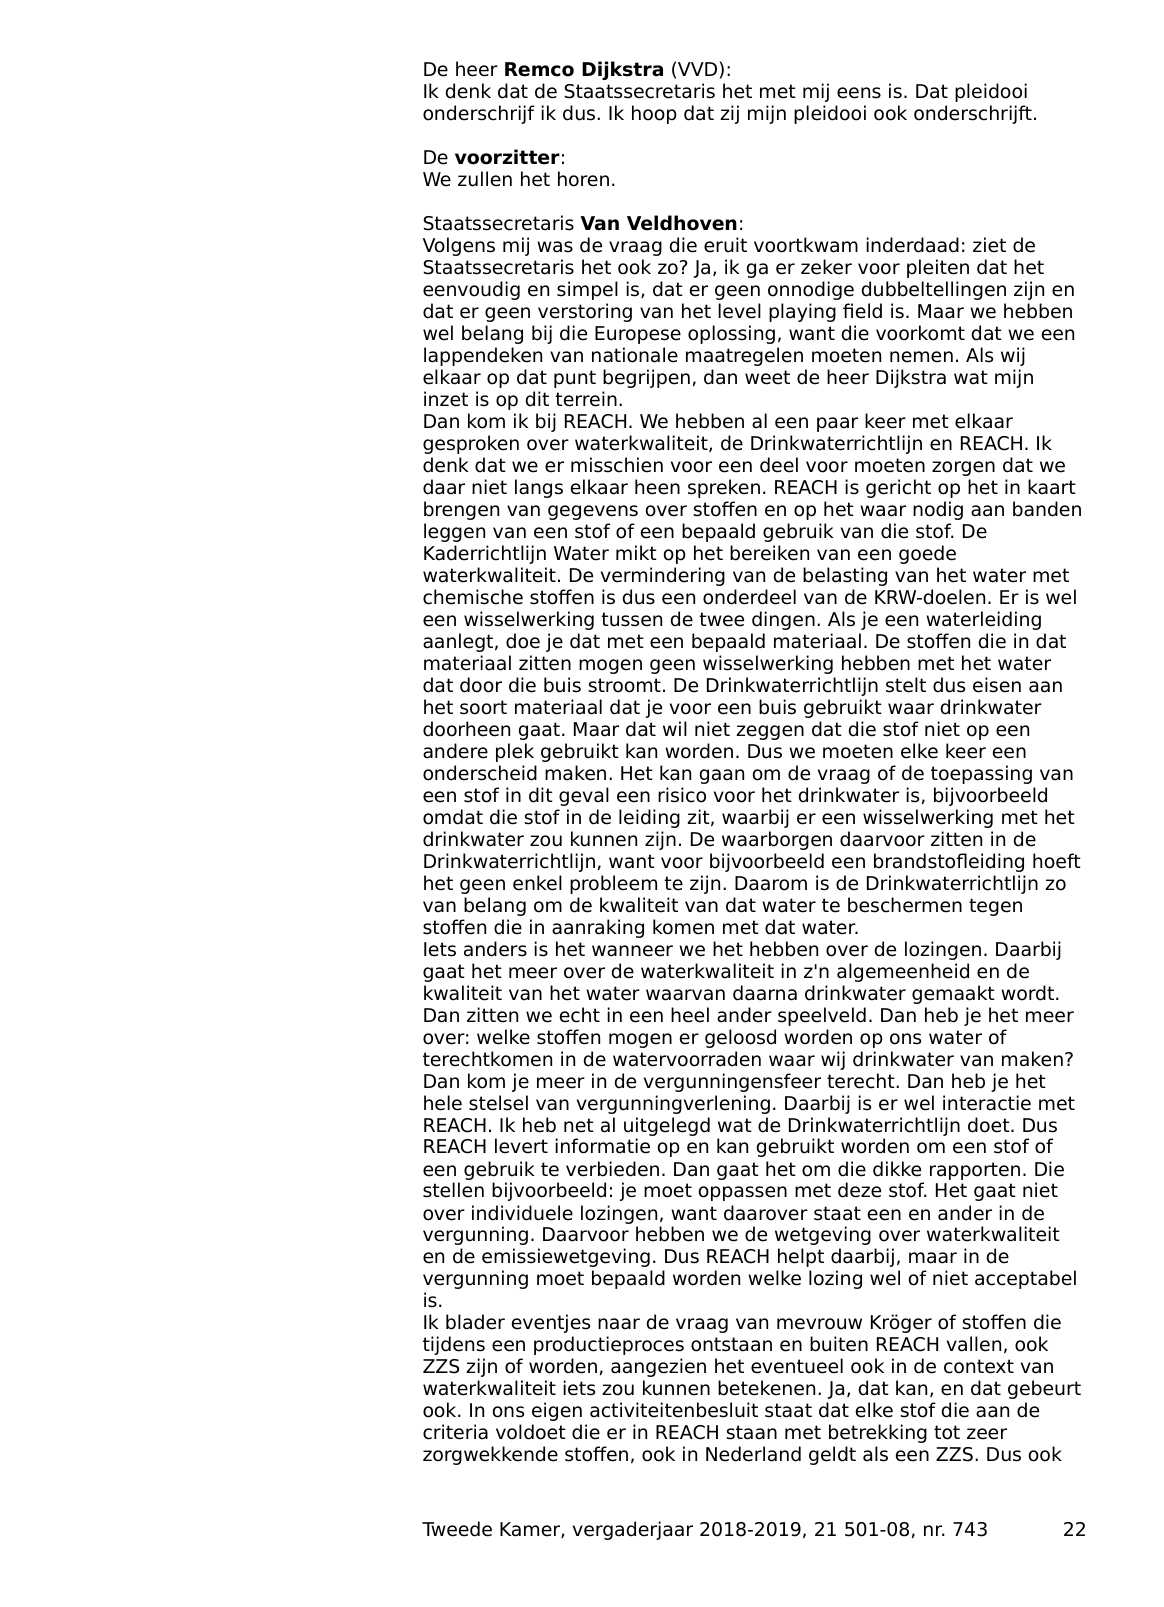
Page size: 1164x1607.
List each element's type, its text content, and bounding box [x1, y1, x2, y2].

text De voorzitter: [422, 147, 1087, 169]
text Dan kom ik bij REACH. We hebben al een paar keer met elkaar gesproken over waterkwaliteit, de Drinkwaterrichtlijn en REACH. Ik denk dat we er misschien voor een deel voor moeten zorgen dat we daar niet langs elkaar heen spreken. REACH is gericht op het in kaart brengen van gegevens over stoffen en op het waar nodig aan banden leggen van een stof of een bepaald gebruik van die stof. De Kaderrichtlijn Water mikt op het bereiken van een goede waterkwaliteit. De vermindering van de belasting van het water met chemische stoffen is dus een onderdeel van de KRW-doelen. Er is wel een wisselwerking tussen de twee dingen. Als je een waterleiding aanlegt, doe je dat met een bepaald materiaal. De stoffen die in dat materiaal zitten mogen geen wisselwerking hebben met het water dat door die buis stroomt. De Drinkwaterrichtlijn stelt dus eisen aan het soort materiaal dat je voor een buis gebruikt waar drinkwater doorheen gaat. Maar dat wil niet zeggen dat die stof niet op een andere plek gebruikt kan worden. Dus we moeten elke keer een onderscheid maken. Het kan gaan om de vraag of de toepassing van een stof in dit geval een risico voor het drinkwater is, bijvoorbeeld omdat die stof in de leiding zit, waarbij er een wisselwerking met het drinkwater zou kunnen zijn. De waarborgen daarvoor zitten in de Drinkwaterrichtlijn, want voor bijvoorbeeld een brandstofleiding hoeft het geen enkel probleem te zijn. Daarom is de Drinkwaterrichtlijn zo van belang om de kwaliteit van dat water te beschermen tegen stoffen die in aanraking komen met dat water. [422, 411, 1087, 939]
text Ik denk dat de Staatssecretaris het met mij eens is. Dat pleidooi onderschrijf ik dus. Ik hoop dat zij mijn pleidooi ook onderschrijft. [422, 81, 1087, 125]
text De heer Remco Dijkstra (VVD): [422, 59, 1087, 81]
text Volgens mij was de vraag die eruit voortkwam inderdaad: ziet de Staatssecretaris het ook zo? Ja, ik ga er zeker voor pleiten dat het eenvoudig en simpel is, dat er geen onnodige dubbeltellingen zijn en dat er geen verstoring van het level playing field is. Maar we hebben wel belang bij die Europese oplossing, want die voorkomt dat we een lappendeken van nationale maatregelen moeten nemen. Als wij elkaar op dat punt begrijpen, dan weet de heer Dijkstra wat mijn inzet is op dit terrein. [422, 235, 1087, 411]
text We zullen het horen. [422, 169, 1087, 191]
text Staatssecretaris Van Veldhoven: [422, 213, 1087, 235]
text Ik blader eventjes naar de vraag van mevrouw Kröger of stoffen die tijdens een productieproces ontstaan en buiten REACH vallen, ook ZZS zijn of worden, aangezien het eventueel ook in de context van waterkwaliteit iets zou kunnen betekenen. Ja, dat kan, en dat gebeurt ook. In ons eigen activiteitenbesluit staat dat elke stof die aan de criteria voldoet die er in REACH staan met betrekking tot zeer zorgwekkende stoffen, ook in Nederland geldt als een ZZS. Dus ook [422, 1312, 1087, 1466]
text Iets anders is het wanneer we het hebben over de lozingen. Daarbij gaat het meer over de waterkwaliteit in z'n algemeenheid en de kwaliteit van het water waarvan daarna drinkwater gemaakt wordt. Dan zitten we echt in een heel ander speelveld. Dan heb je het meer over: welke stoffen mogen er geloosd worden op ons water of terechtkomen in de watervoorraden waar wij drinkwater van maken? Dan kom je meer in de vergunningensfeer terecht. Dan heb je het hele stelsel van vergunningverlening. Daarbij is er wel interactie met REACH. Ik heb net al uitgelegd wat de Drinkwaterrichtlijn doet. Dus REACH levert informatie op en kan gebruikt worden om een stof of een gebruik te verbieden. Dan gaat het om die dikke rapporten. Die stellen bijvoorbeeld: je moet oppassen met deze stof. Het gaat niet over individuele lozingen, want daarover staat een en ander in de vergunning. Daarvoor hebben we de wetgeving over waterkwaliteit en de emissiewetgeving. Dus REACH helpt daarbij, maar in de vergunning moet bepaald worden welke lozing wel of niet acceptabel is. [422, 939, 1087, 1312]
